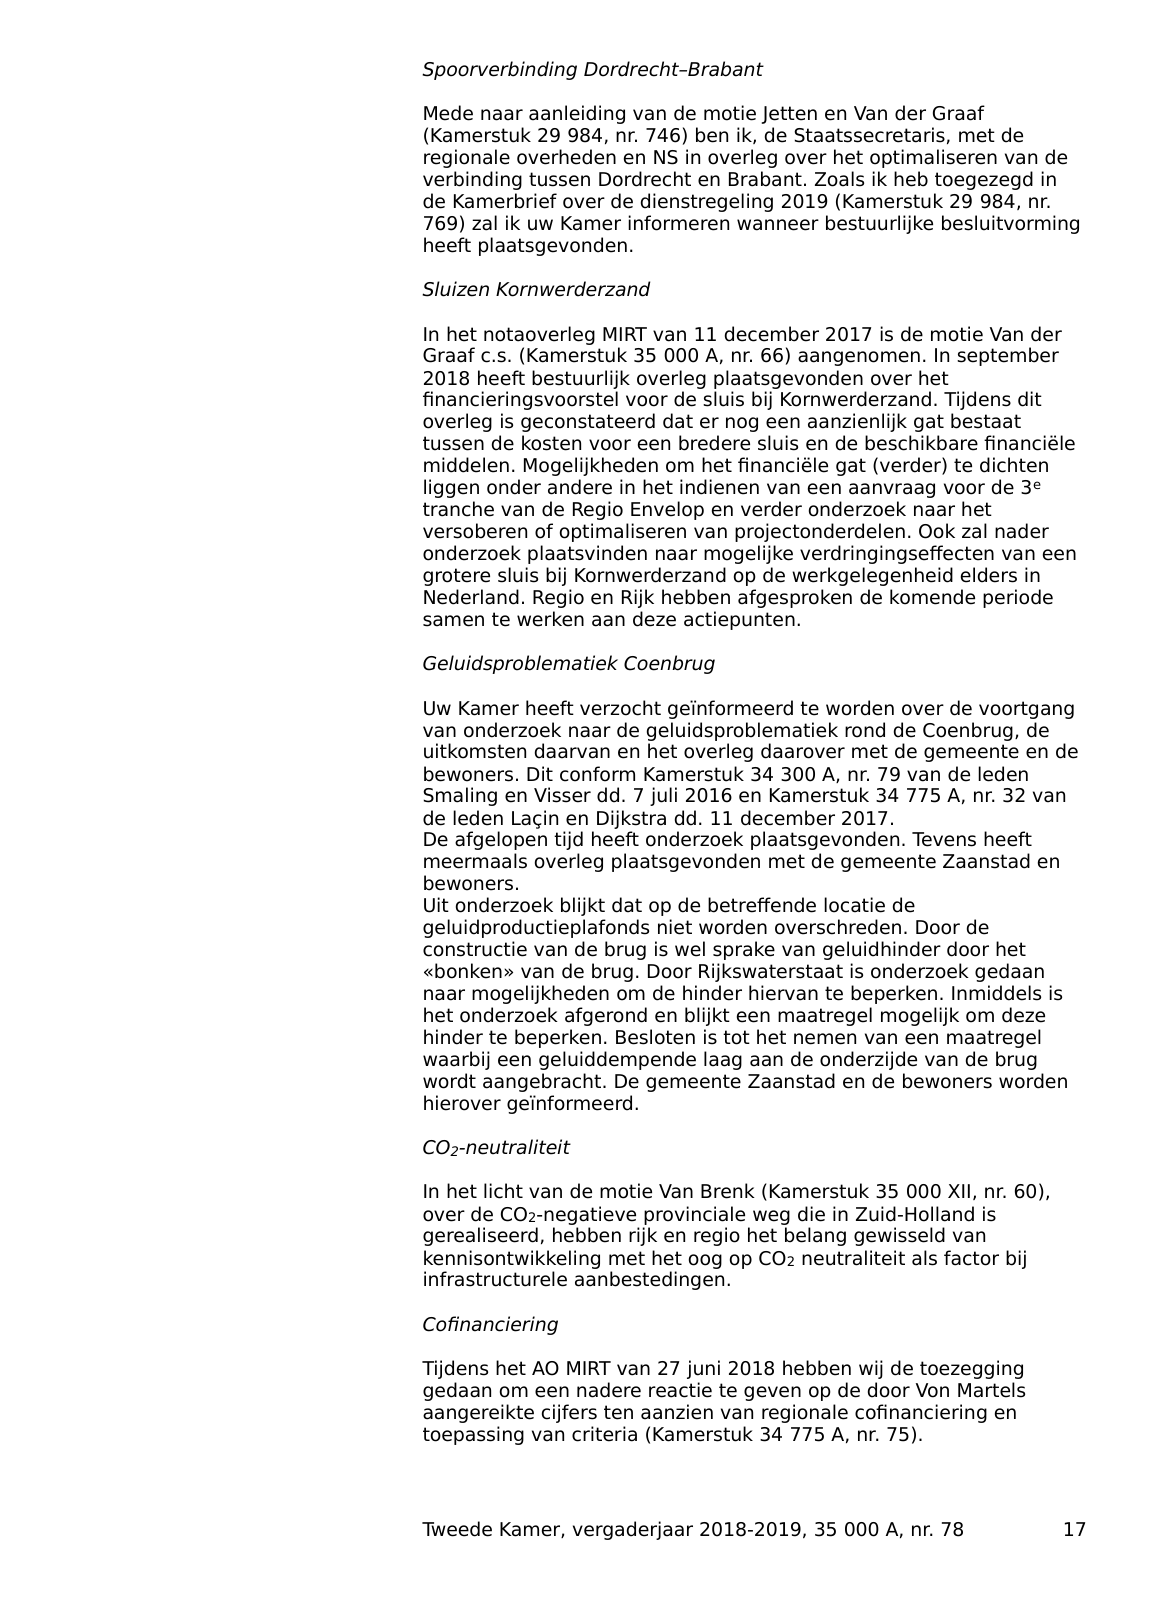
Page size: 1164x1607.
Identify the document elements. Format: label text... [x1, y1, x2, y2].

subtitle Geluidsproblematiek Coenbrug [422, 653, 1087, 675]
text Tijdens het AO MIRT van 27 juni 2018 hebben wij de toezegging gedaan om een nadere reactie te geven op de door Von Martels aangereikte cijfers ten aanzien van regionale cofinanciering en toepassing van criteria (Kamerstuk 34 775 A, nr. 75). [422, 1358, 1087, 1446]
text In het licht van de motie Van Brenk (Kamerstuk 35 000 XII, nr. 60), over de CO2-negatieve provinciale weg die in Zuid-Holland is gerealiseerd, hebben rijk en regio het belang gewisseld van kennisontwikkeling met het oog op CO2 neutraliteit als factor bij infrastructurele aanbestedingen. [422, 1181, 1087, 1291]
text In het notaoverleg MIRT van 11 december 2017 is de motie Van der Graaf c.s. (Kamerstuk 35 000 A, nr. 66) aangenomen. In september 2018 heeft bestuurlijk overleg plaatsgevonden over het financieringsvoorstel voor de sluis bij Kornwerderzand. Tijdens dit overleg is geconstateerd dat er nog een aanzienlijk gat bestaat tussen de kosten voor een bredere sluis en de beschikbare financiële middelen. Mogelijkheden om het financiële gat (verder) te dichten liggen onder andere in het indienen van een aanvraag voor de 3e tranche van de Regio Envelop en verder onderzoek naar het versoberen of optimaliseren van projectonderdelen. Ook zal nader onderzoek plaatsvinden naar mogelijke verdringingseffecten van een grotere sluis bij Kornwerderzand op de werkgelegenheid elders in Nederland. Regio en Rijk hebben afgesproken de komende periode samen te werken aan deze actiepunten. [422, 323, 1087, 631]
text Uw Kamer heeft verzocht geïnformeerd te worden over de voortgang van onderzoek naar de geluidsproblematiek rond de Coenbrug, de uitkomsten daarvan en het overleg daarover met de gemeente en de bewoners. Dit conform Kamerstuk 34 300 A, nr. 79 van de leden Smaling en Visser dd. 7 juli 2016 en Kamerstuk 34 775 A, nr. 32 van de leden Laçin en Dijkstra dd. 11 december 2017. [422, 697, 1087, 829]
text Uit onderzoek blijkt dat op de betreffende locatie de geluidproductieplafonds niet worden overschreden. Door de constructie van de brug is wel sprake van geluidhinder door het «bonken» van de brug. Door Rijkswaterstaat is onderzoek gedaan naar mogelijkheden om de hinder hiervan te beperken. Inmiddels is het onderzoek afgerond en blijkt een maatregel mogelijk om deze hinder te beperken. Besloten is tot het nemen van een maatregel waarbij een geluiddempende laag aan de onderzijde van de brug wordt aangebracht. De gemeente Zaanstad en de bewoners worden hierover geïnformeerd. [422, 895, 1087, 1115]
subtitle Sluizen Kornwerderzand [422, 279, 1087, 301]
subtitle Spoorverbinding Dordrecht–Brabant [422, 59, 1087, 81]
text De afgelopen tijd heeft onderzoek plaatsgevonden. Tevens heeft meermaals overleg plaatsgevonden met de gemeente Zaanstad en bewoners. [422, 829, 1087, 895]
text Mede naar aanleiding van de motie Jetten en Van der Graaf (Kamerstuk 29 984, nr. 746) ben ik, de Staatssecretaris, met de regionale overheden en NS in overleg over het optimaliseren van de verbinding tussen Dordrecht en Brabant. Zoals ik heb toegezegd in de Kamerbrief over de dienstregeling 2019 (Kamerstuk 29 984, nr. 769) zal ik uw Kamer informeren wanneer bestuurlijke besluitvorming heeft plaatsgevonden. [422, 103, 1087, 257]
subtitle Cofinanciering [422, 1313, 1087, 1336]
subtitle CO2-neutraliteit [422, 1137, 1087, 1159]
